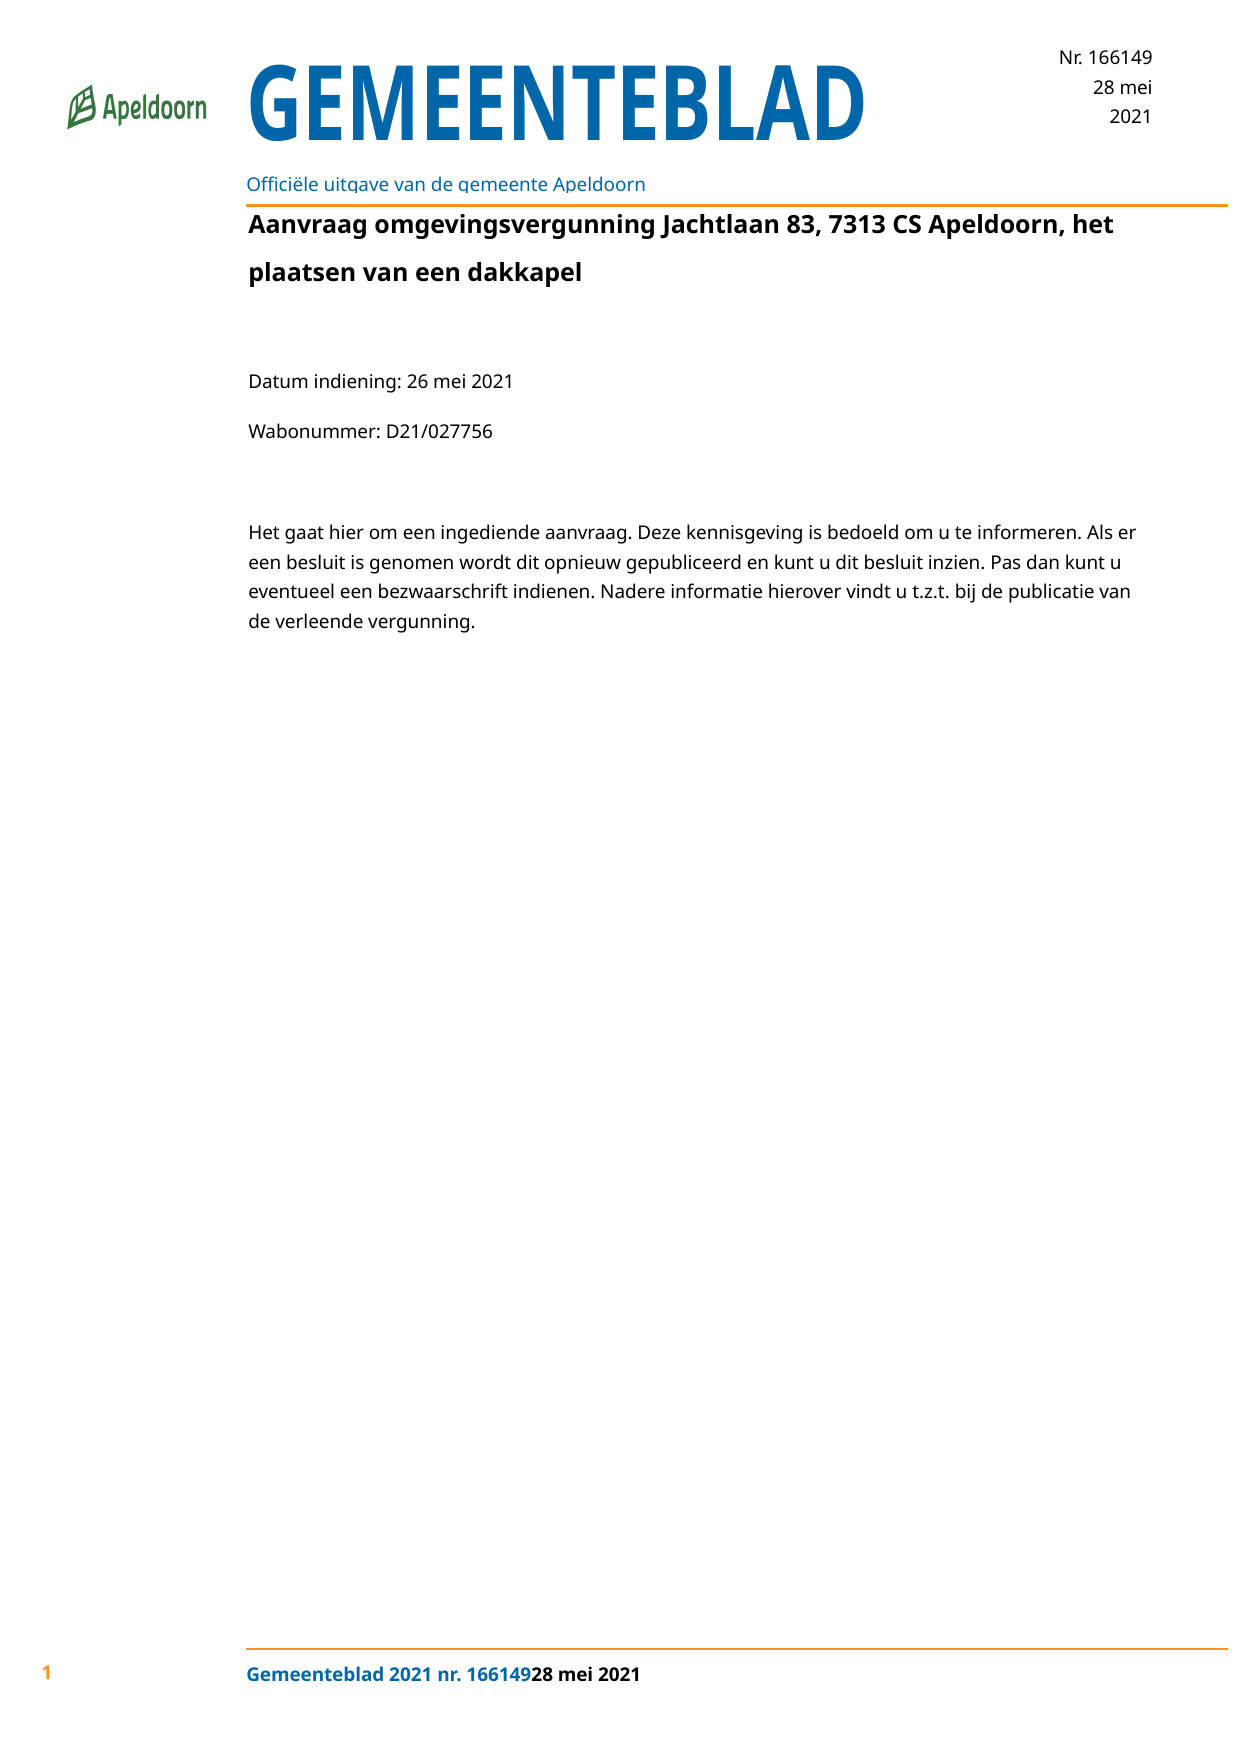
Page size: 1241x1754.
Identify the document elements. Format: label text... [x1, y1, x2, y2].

picture [41, 47, 231, 172]
text Wabonummer: D21/027756 [248, 419, 1152, 444]
text Datum indiening: 26 mei 2021 [248, 368, 1152, 394]
text Aanvraag omgevingsvergunning Jachtlaan 83, 7313 CS Apeldoorn, het plaatsen van een dakkapel [248, 207, 1152, 288]
text Het gaat hier om een ingediende aanvraag. Deze kennisgeving is bedoeld om u te informeren. Als er een besluit is genomen wordt dit opnieuw gepubliceerd en kunt u dit besluit inzien. Pas dan kunt u eventueel een bezwaarschrift indienen. Nadere informatie hierover vindt u t.z.t. bij de publicatie van de verleende vergunning. [248, 519, 1152, 634]
